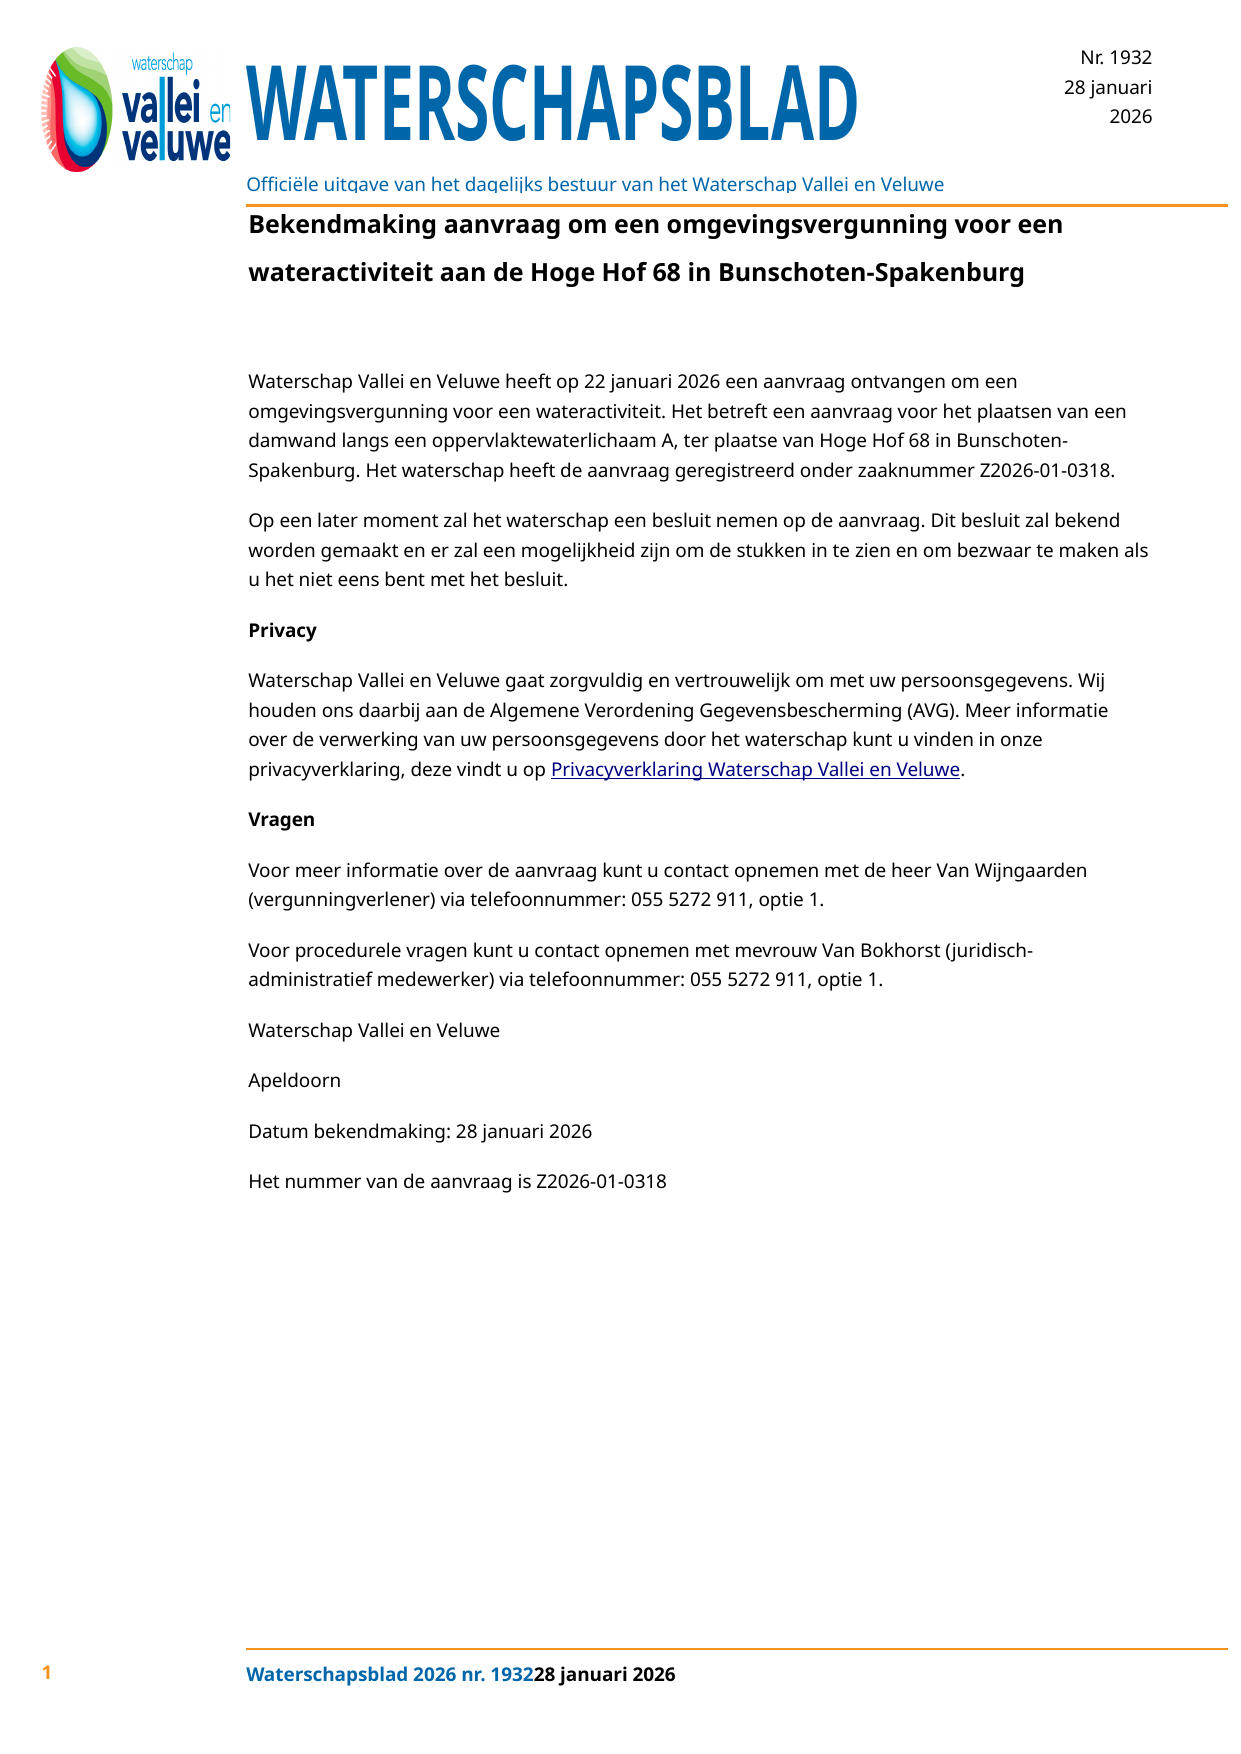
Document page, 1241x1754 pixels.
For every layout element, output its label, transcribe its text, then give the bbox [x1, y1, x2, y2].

text Bekendmaking aanvraag om een omgevingsvergunning voor een wateractiviteit aan de Hoge Hof 68 in Bunschoten-Spakenburg [248, 207, 1152, 288]
text Voor meer informatie over de aanvraag kunt u contact opnemen met de heer Van Wijngaarden (vergunningverlener) via telefoonnummer: 055 5272 911, optie 1. [248, 857, 1152, 912]
text Vragen [248, 807, 1152, 832]
text Het nummer van de aanvraag is Z2026-01-0318 [248, 1168, 1152, 1194]
text Voor procedurele vragen kunt u contact opnemen met mevrouw Van Bokhorst (juridisch-administratief medewerker) via telefoonnummer: 055 5272 911, optie 1. [248, 937, 1152, 992]
text Waterschap Vallei en Veluwe heeft op 22 januari 2026 een aanvraag ontvangen om een omgevingsvergunning voor een wateractiviteit. Het betreft een aanvraag voor het plaatsen van een damwand langs een oppervlaktewaterlichaam A, ter plaatse van Hoge Hof 68 in Bunschoten-Spakenburg. Het waterschap heeft de aanvraag geregistreerd onder zaaknummer Z2026-01-0318. [248, 368, 1152, 483]
picture [41, 47, 231, 172]
text Privacy [248, 617, 1152, 643]
text Waterschap Vallei en Veluwe gaat zorgvuldig en vertrouwelijk om met uw persoonsgegevens. Wij houden ons daarbij aan de Algemene Verordening Gegevensbescherming (AVG). Meer informatie over de verwerking van uw persoonsgegevens door het waterschap kunt u vinden in onze privacyverklaring, deze vindt u op Privacyverklaring Waterschap Vallei en Veluwe. [248, 667, 1152, 782]
text Apeldoorn [248, 1067, 1152, 1093]
text Op een later moment zal het waterschap een besluit nemen op de aanvraag. Dit besluit zal bekend worden gemaakt en er zal een mogelijkheid zijn om de stukken in te zien en om bezwaar te maken als u het niet eens bent met het besluit. [248, 507, 1152, 592]
text Waterschap Vallei en Veluwe [248, 1017, 1152, 1043]
text Datum bekendmaking: 28 januari 2026 [248, 1118, 1152, 1144]
